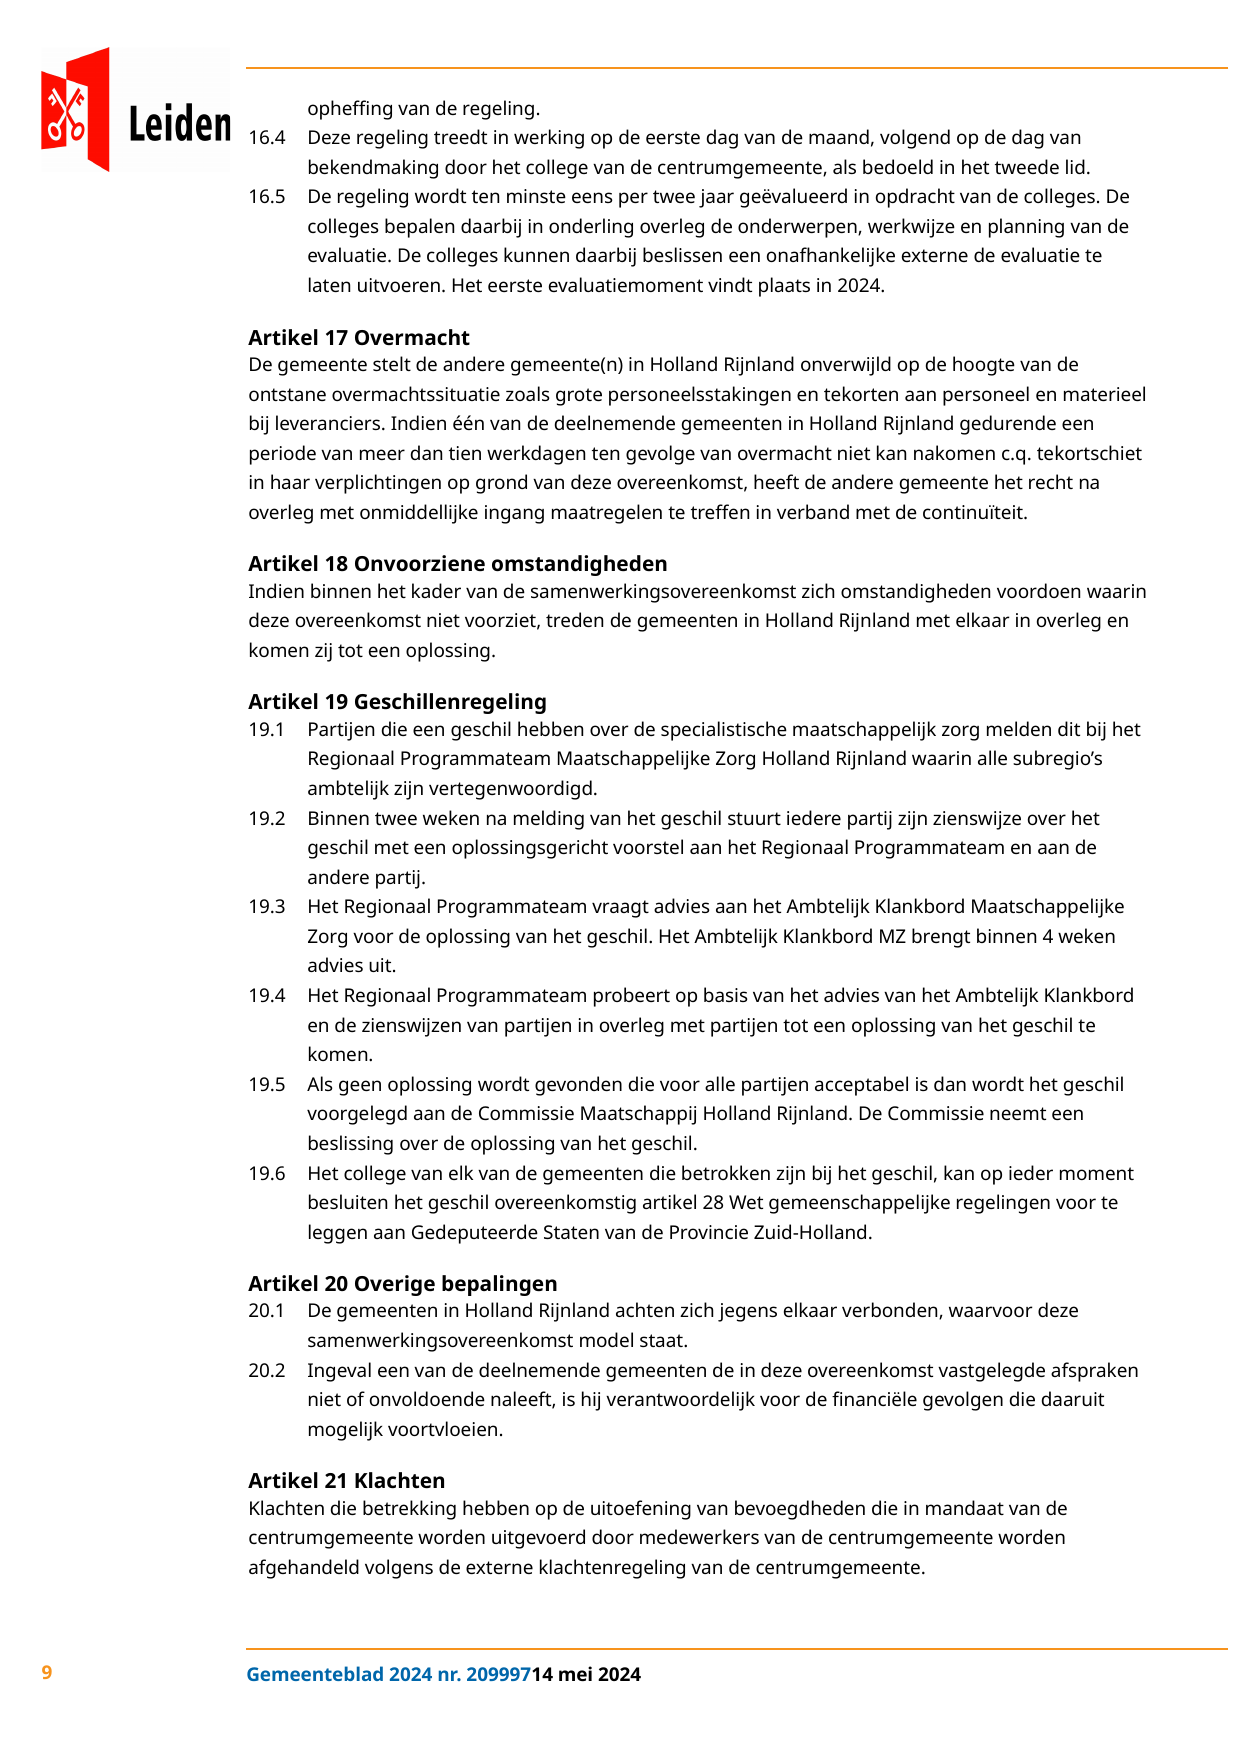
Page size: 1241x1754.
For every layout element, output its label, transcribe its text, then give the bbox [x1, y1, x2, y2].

text Artikel 17 Overmacht [248, 323, 1152, 351]
list Het college van elk van de gemeenten die betrokken zijn bij het geschil, kan op ieder moment besluiten het geschil overeenkomstig artikel 28 Wet gemeenschappelijke regelingen voor te leggen aan Gedeputeerde Staten van de Provincie Zuid-Holland. [248, 1160, 1152, 1244]
text Artikel 19 Geschillenregeling [248, 687, 1152, 716]
list opheffing van de regeling. [248, 95, 1152, 121]
text Artikel 18 Onvoorziene omstandigheden [248, 549, 1152, 578]
list Het Regionaal Programmateam vraagt advies aan het Ambtelijk Klankbord Maatschappelijke Zorg voor de oplossing van het geschil. Het Ambtelijk Klankbord MZ brengt binnen 4 weken advies uit. [248, 893, 1152, 978]
text Indien binnen het kader van de samenwerkingsovereenkomst zich omstandigheden voordoen waarin deze overeenkomst niet voorziet, treden de gemeenten in Holland Rijnland met elkaar in overleg en komen zij tot een oplossing. [248, 578, 1152, 663]
list De gemeenten in Holland Rijnland achten zich jegens elkaar verbonden, waarvoor deze samenwerkingsovereenkomst model staat. [248, 1298, 1152, 1353]
list Partijen die een geschil hebben over de specialistische maatschappelijk zorg melden dit bij het Regionaal Programmateam Maatschappelijke Zorg Holland Rijnland waarin alle subregio’s ambtelijk zijn vertegenwoordigd. [248, 716, 1152, 801]
text Artikel 21 Klachten [248, 1466, 1152, 1495]
text Klachten die betrekking hebben op de uitoefening van bevoegdheden die in mandaat van de centrumgemeente worden uitgevoerd door medewerkers van de centrumgemeente worden afgehandeld volgens de externe klachtenregeling van de centrumgemeente. [248, 1495, 1152, 1580]
list Binnen twee weken na melding van het geschil stuurt iedere partij zijn zienswijze over het geschil met een oplossingsgericht voorstel aan het Regionaal Programmateam en aan de andere partij. [248, 805, 1152, 889]
list Als geen oplossing wordt gevonden die voor alle partijen acceptabel is dan wordt het geschil voorgelegd aan de Commissie Maatschappij Holland Rijnland. De Commissie neemt een beslissing over de oplossing van het geschil. [248, 1071, 1152, 1156]
list Ingeval een van de deelnemende gemeenten de in deze overeenkomst vastgelegde afspraken niet of onvoldoende naleeft, is hij verantwoordelijk voor de financiële gevolgen die daaruit mogelijk voortvloeien. [248, 1357, 1152, 1442]
list Het Regionaal Programmateam probeert op basis van het advies van het Ambtelijk Klankbord en de zienswijzen van partijen in overleg met partijen tot een oplossing van het geschil te komen. [248, 982, 1152, 1067]
text Artikel 20 Overige bepalingen [248, 1269, 1152, 1298]
list De regeling wordt ten minste eens per twee jaar geëvalueerd in opdracht van de colleges. De colleges bepalen daarbij in onderling overleg de onderwerpen, werkwijze en planning van de evaluatie. De colleges kunnen daarbij beslissen een onafhankelijke externe de evaluatie te laten uitvoeren. Het eerste evaluatiemoment vindt plaats in 2024. [248, 183, 1152, 298]
list Deze regeling treedt in werking op de eerste dag van de maand, volgend op de dag van bekendmaking door het college van de centrumgemeente, als bedoeld in het tweede lid. [248, 124, 1152, 180]
picture [41, 47, 231, 172]
text De gemeente stelt de andere gemeente(n) in Holland Rijnland onverwijld op de hoogte van de ontstane overmachtssituatie zoals grote personeelsstakingen en tekorten aan personeel en materieel bij leveranciers. Indien één van de deelnemende gemeenten in Holland Rijnland gedurende een periode van meer dan tien werkdagen ten gevolge van overmacht niet kan nakomen c.q. tekortschiet in haar verplichtingen op grond van deze overeenkomst, heeft de andere gemeente het recht na overleg met onmiddellijke ingang maatregelen te treffen in verband met de continuïteit. [248, 351, 1152, 525]
